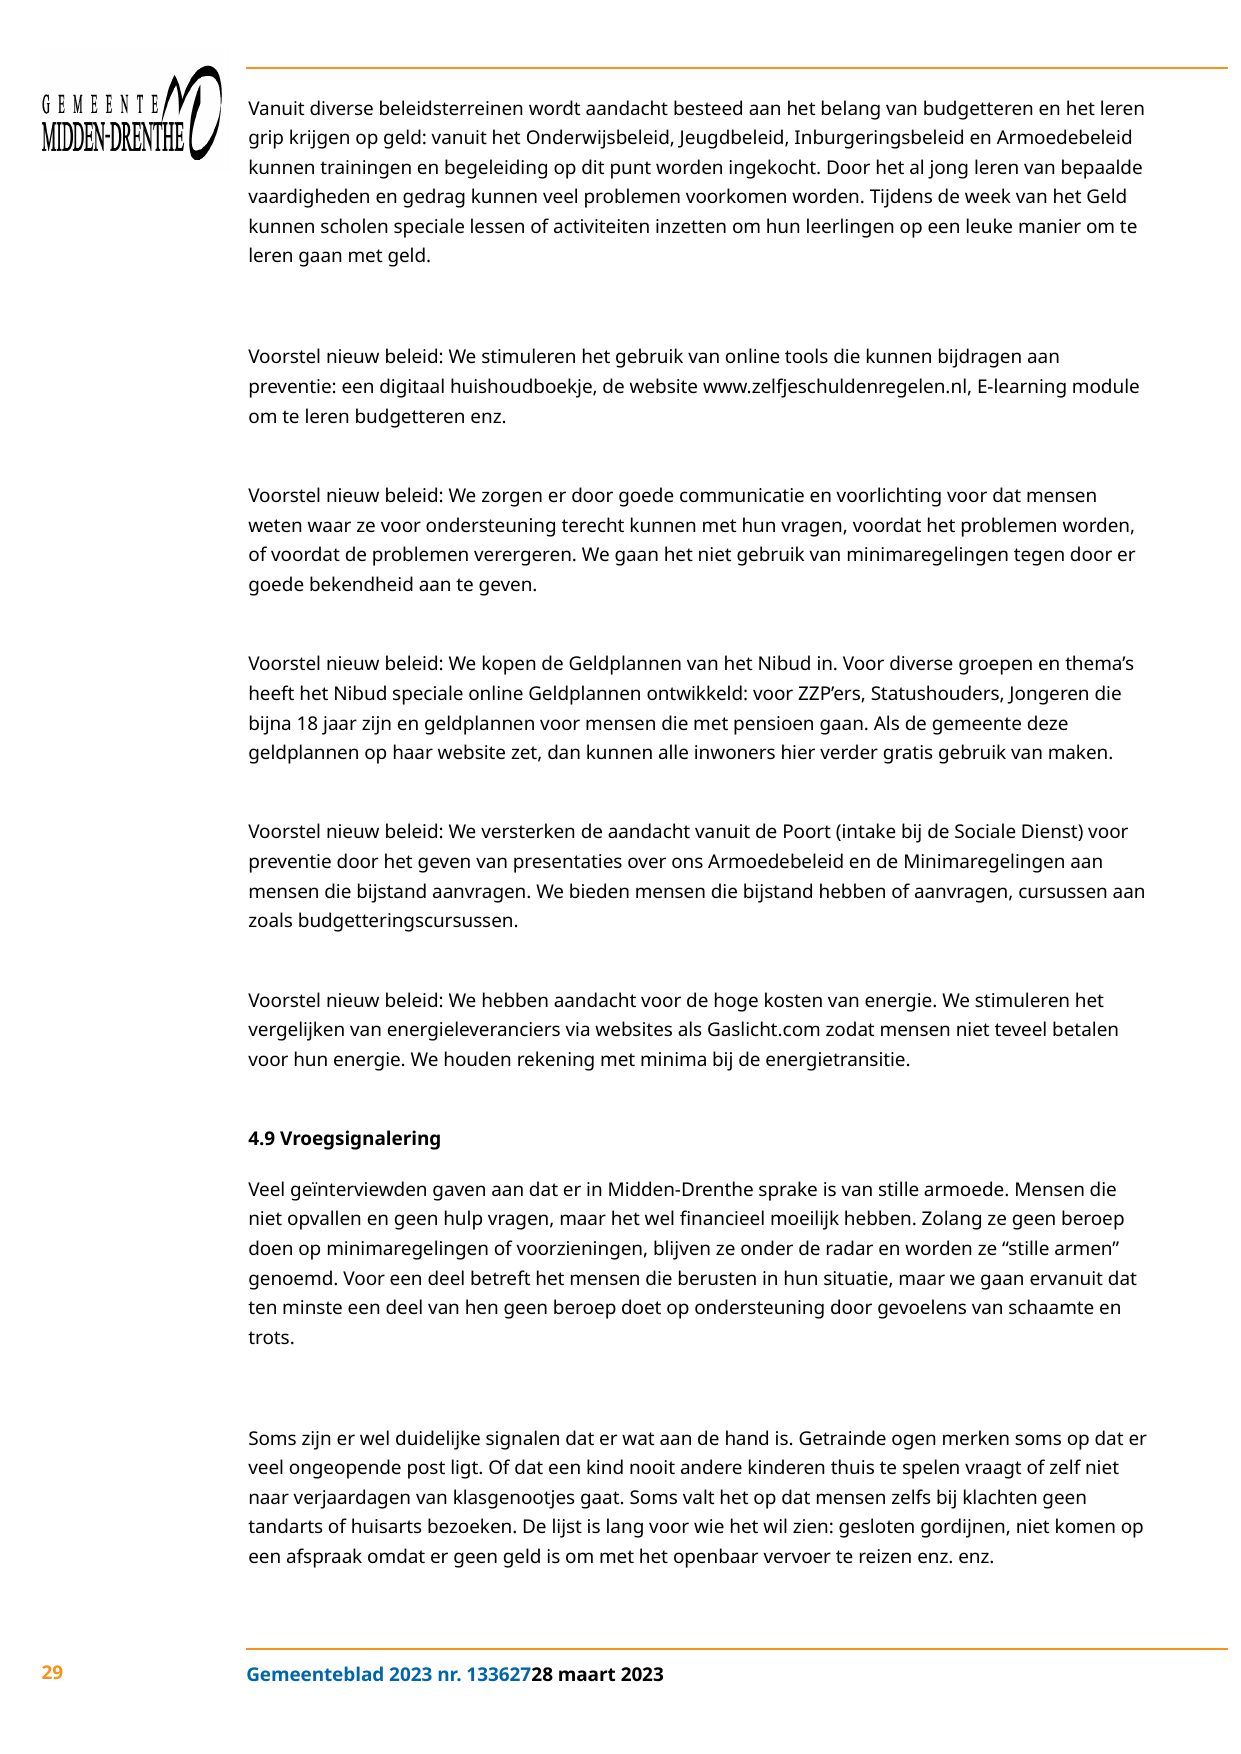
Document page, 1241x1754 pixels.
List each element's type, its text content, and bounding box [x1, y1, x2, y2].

text 4.9 Vroegsignalering [248, 1126, 1152, 1151]
table_header Voorstel nieuw beleid: We hebben aandacht voor de hoge kosten van energie. We stimuleren het vergelijken van energieleveranciers via websites als Gaslicht.com zodat mensen niet teveel betalen voor hun energie. We houden rekening met minima bij de energietransitie. [248, 987, 1152, 1072]
table_header Voorstel nieuw beleid: We stimuleren het gebruik van online tools die kunnen bijdragen aan preventie: een digitaal huishoudboekje, de website www.zelfjeschuldenregelen.nl, E-learning module om te leren budgetteren enz. [248, 344, 1152, 428]
text Soms zijn er wel duidelijke signalen dat er wat aan de hand is. Getrainde ogen merken soms op dat er veel ongeopende post ligt. Of dat een kind nooit andere kinderen thuis te spelen vraagt of zelf niet naar verjaardagen van klasgenootjes gaat. Soms valt het op dat mensen zelfs bij klachten geen tandarts of huisarts bezoeken. De lijst is lang voor wie het wil zien: gesloten gordijnen, niet komen op een afspraak omdat er geen geld is om met het openbaar vervoer te reizen enz. enz. [248, 1425, 1152, 1569]
table_header Voorstel nieuw beleid: We versterken de aandacht vanuit de Poort (intake bij de Sociale Dienst) voor preventie door het geven van presentaties over ons Armoedebeleid en de Minimaregelingen aan mensen die bijstand aanvragen. We bieden mensen die bijstand hebben of aanvragen, cursussen aan zoals budgetteringscursussen. [248, 819, 1152, 933]
table_header Voorstel nieuw beleid: We kopen de Geldplannen van het Nibud in. Voor diverse groepen en thema’s heeft het Nibud speciale online Geldplannen ontwikkeld: voor ZZP’ers, Statushouders, Jongeren die bijna 18 jaar zijn en geldplannen voor mensen die met pensioen gaan. Als de gemeente deze geldplannen op haar website zet, dan kunnen alle inwoners hier verder gratis gebruik van maken. [248, 651, 1152, 765]
text Veel geïnterviewden gaven aan dat er in Midden-Drenthe sprake is van stille armoede. Mensen die niet opvallen en geen hulp vragen, maar het wel financieel moeilijk hebben. Zolang ze geen beroep doen op minimaregelingen of voorzieningen, blijven ze onder de radar en worden ze “stille armen” genoemd. Voor een deel betreft het mensen die berusten in hun situatie, maar we gaan ervanuit dat ten minste een deel van hen geen beroep doet op ondersteuning door gevoelens van schaamte en trots. [248, 1176, 1152, 1349]
table_header Voorstel nieuw beleid: We zorgen er door goede communicatie en voorlichting voor dat mensen weten waar ze voor ondersteuning terecht kunnen met hun vragen, voordat het problemen worden, of voordat de problemen verergeren. We gaan het niet gebruik van minimaregelingen tegen door er goede bekendheid aan te geven. [248, 482, 1152, 597]
text Vanuit diverse beleidsterreinen wordt aandacht besteed aan het belang van budgetteren en het leren grip krijgen op geld: vanuit het Onderwijsbeleid, Jeugdbeleid, Inburgeringsbeleid en Armoedebeleid kunnen trainingen en begeleiding op dit punt worden ingekocht. Door het al jong leren van bepaalde vaardigheden en gedrag kunnen veel problemen voorkomen worden. Tijdens de week van het Geld kunnen scholen speciale lessen of activiteiten inzetten om hun leerlingen op een leuke manier om te leren gaan met geld. [248, 95, 1152, 268]
picture [41, 47, 231, 172]
